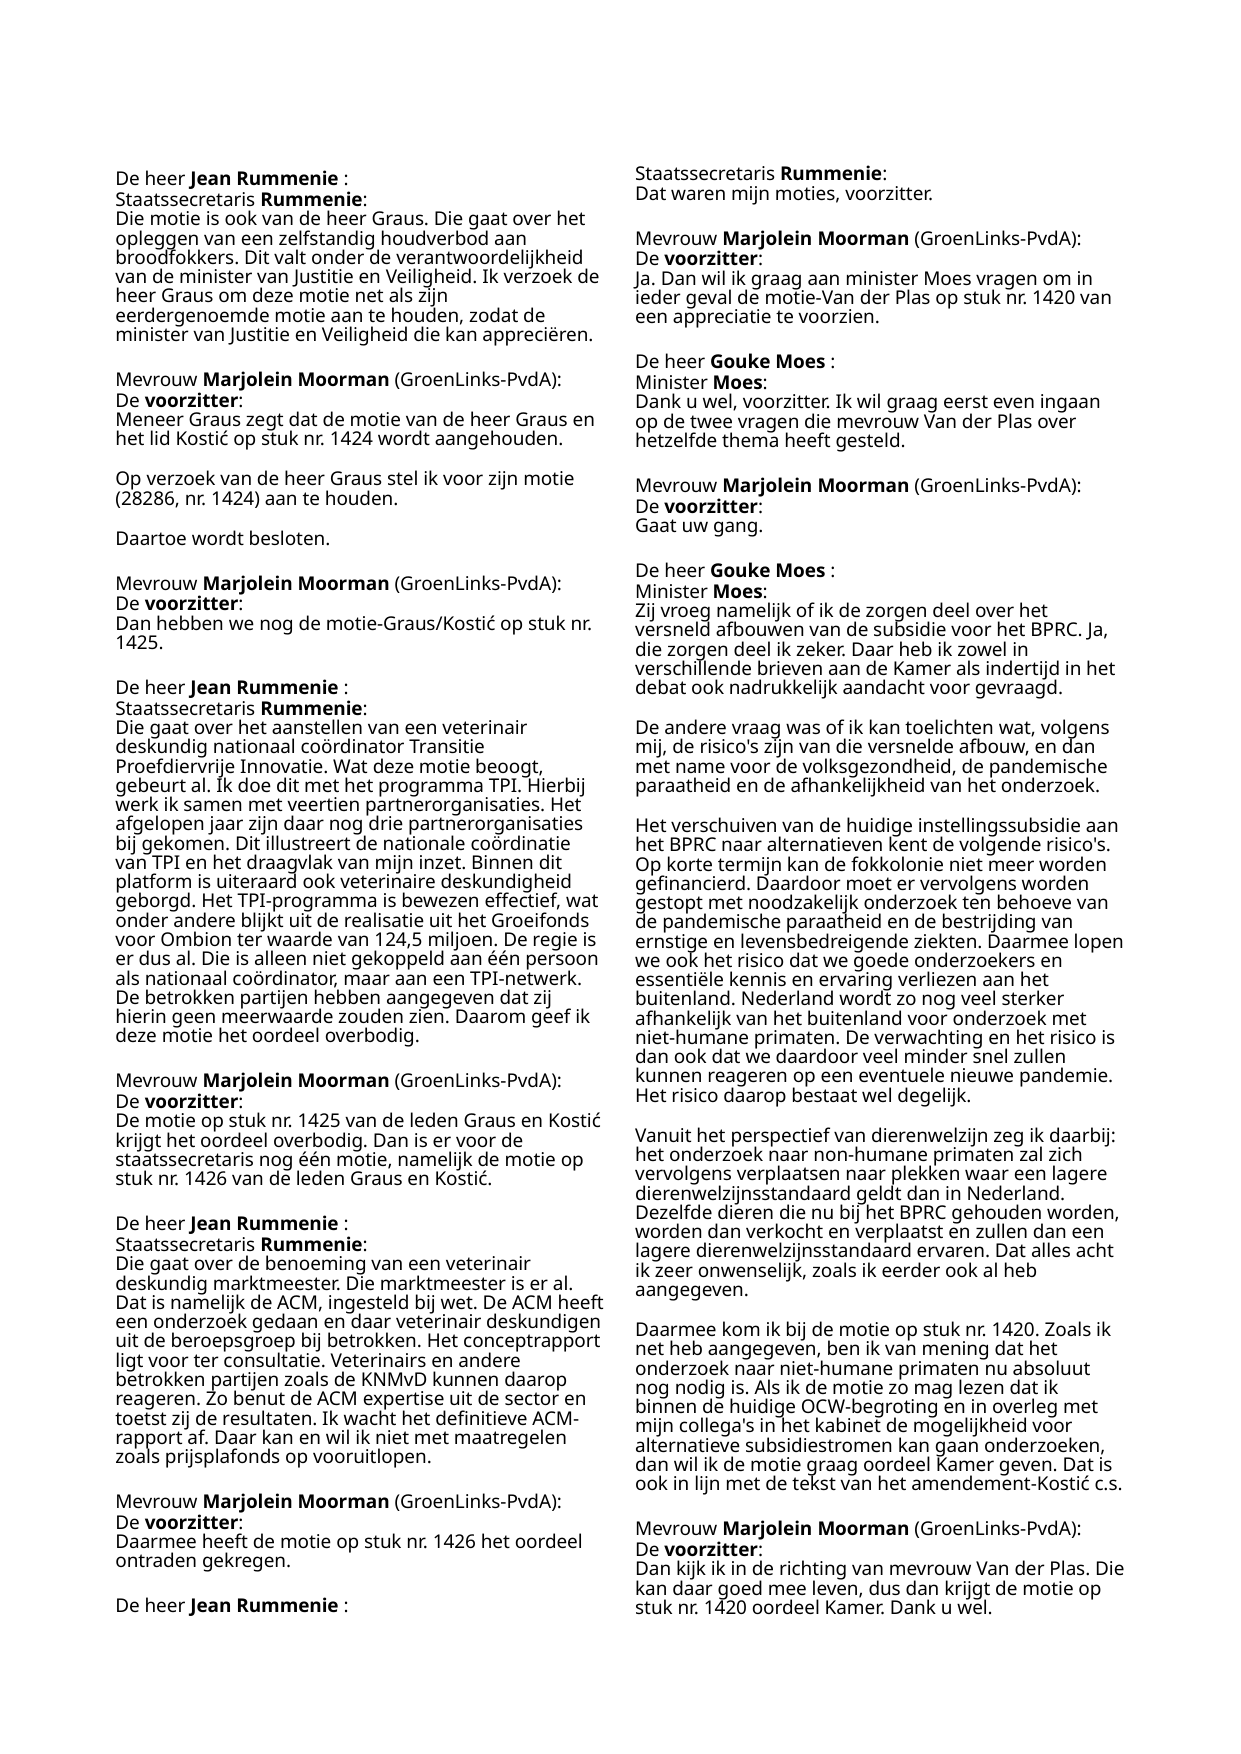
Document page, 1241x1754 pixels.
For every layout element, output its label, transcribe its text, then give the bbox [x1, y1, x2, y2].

text De heer Gouke Moes : [635, 557, 1125, 583]
text De voorzitter: [115, 595, 605, 615]
text De heer Jean Rummenie : [115, 674, 605, 700]
text Mevrouw Marjolein Moorman (GroenLinks-PvdA): [115, 1488, 605, 1514]
text De voorzitter: [115, 1514, 605, 1533]
text Mevrouw Marjolein Moorman (GroenLinks-PvdA): [635, 225, 1125, 250]
text Dank u wel, voorzitter. Ik wil graag eerst even ingaan op de twee vragen die mevrouw Van der Plas over hetzelfde thema heeft gesteld. [635, 393, 1125, 451]
text De voorzitter: [635, 250, 1125, 270]
text Mevrouw Marjolein Moorman (GroenLinks-PvdA): [115, 366, 605, 392]
text Staatssecretaris Rummenie: [115, 700, 605, 719]
text Dan hebben we nog de motie-Graus/Kostić op stuk nr. 1425. [115, 615, 605, 653]
text De heer Jean Rummenie : [115, 1210, 605, 1236]
text Daarmee heeft de motie op stuk nr. 1426 het oordeel ontraden gekregen. [115, 1533, 605, 1572]
text Op verzoek van de heer Graus stel ik voor zijn motie (28286, nr. 1424) aan te houden. [115, 470, 605, 509]
text Mevrouw Marjolein Moorman (GroenLinks-PvdA): [115, 570, 605, 595]
text Die gaat over de benoeming van een veterinair deskundig marktmeester. Die marktmeester is er al. Dat is namelijk de ACM, ingesteld bij wet. De ACM heeft een onderzoek gedaan en daar veterinair deskundigen uit de beroepsgroep bij betrokken. Het conceptrapport ligt voor ter consultatie. Veterinairs en andere betrokken partijen zoals de KNMvD kunnen daarop reageren. Zo benut de ACM expertise uit de sector en toetst zij de resultaten. Ik wacht het definitieve ACM-rapport af. Daar kan en wil ik niet met maatregelen zoals prijsplafonds op vooruitlopen. [115, 1255, 605, 1467]
text De voorzitter: [635, 498, 1125, 517]
text De andere vraag was of ik kan toelichten wat, volgens mij, de risico's zijn van die versnelde afbouw, en dan met name voor de volksgezondheid, de pandemische paraatheid en de afhankelijkheid van het onderzoek. [635, 719, 1125, 796]
text Mevrouw Marjolein Moorman (GroenLinks-PvdA): [635, 1515, 1125, 1541]
text Mevrouw Marjolein Moorman (GroenLinks-PvdA): [115, 1067, 605, 1093]
text Ja. Dan wil ik graag aan minister Moes vragen om in ieder geval de motie-Van der Plas op stuk nr. 1420 van een appreciatie te voorzien. [635, 270, 1125, 327]
text Daarmee kom ik bij de motie op stuk nr. 1420. Zoals ik net heb aangegeven, ben ik van mening dat het onderzoek naar niet-humane primaten nu absoluut nog nodig is. Als ik de motie zo mag lezen dat ik binnen de huidige OCW-begroting en in overleg met mijn collega's in het kabinet de mogelijkheid voor alternatieve subsidiestromen kan gaan onderzoeken, dan wil ik de motie graag oordeel Kamer geven. Dat is ook in lijn met de tekst van het amendement-Kostić c.s. [635, 1321, 1125, 1494]
text Staatssecretaris Rummenie: [635, 165, 1125, 184]
text Staatssecretaris Rummenie: [115, 191, 605, 210]
text Minister Moes: [635, 374, 1125, 393]
text Die gaat over het aanstellen van een veterinair deskundig nationaal coördinator Transitie Proefdiervrije Innovatie. Wat deze motie beoogt, gebeurt al. Ik doe dit met het programma TPI. Hierbij werk ik samen met veertien partnerorganisaties. Het afgelopen jaar zijn daar nog drie partnerorganisaties bij gekomen. Dit illustreert de nationale coördinatie van TPI en het draagvlak van mijn inzet. Binnen dit platform is uiteraard ook veterinaire deskundigheid geborgd. Het TPI-programma is bewezen effectief, wat onder andere blijkt uit de realisatie uit het Groeifonds voor Ombion ter waarde van 124,5 miljoen. De regie is er dus al. Die is alleen niet gekoppeld aan één persoon als nationaal coördinator, maar aan een TPI-netwerk. De betrokken partijen hebben aangegeven dat zij hierin geen meerwaarde zouden zien. Daarom geef ik deze motie het oordeel overbodig. [115, 719, 605, 1047]
text De heer Gouke Moes : [635, 348, 1125, 374]
text Vanuit het perspectief van dierenwelzijn zeg ik daarbij: het onderzoek naar non-humane primaten zal zich vervolgens verplaatsen naar plekken waar een lagere dierenwelzijnsstandaard geldt dan in Nederland. Dezelfde dieren die nu bij het BPRC gehouden worden, worden dan verkocht en verplaatst en zullen dan een lagere dierenwelzijnsstandaard ervaren. Dat alles acht ik zeer onwenselijk, zoals ik eerder ook al heb aangegeven. [635, 1127, 1125, 1300]
text Die motie is ook van de heer Graus. Die gaat over het opleggen van een zelfstandig houdverbod aan broodfokkers. Dit valt onder de verantwoordelijkheid van de minister van Justitie en Veiligheid. Ik verzoek de heer Graus om deze motie net als zijn eerdergenoemde motie aan te houden, zodat de minister van Justitie en Veiligheid die kan appreciëren. [115, 210, 605, 345]
text Gaat uw gang. [635, 517, 1125, 536]
text De voorzitter: [115, 392, 605, 411]
text Staatssecretaris Rummenie: [115, 1236, 605, 1255]
text Minister Moes: [635, 583, 1125, 602]
text De heer Jean Rummenie : [115, 165, 605, 191]
text De voorzitter: [635, 1541, 1125, 1560]
text De voorzitter: [115, 1093, 605, 1112]
text Mevrouw Marjolein Moorman (GroenLinks-PvdA): [635, 472, 1125, 498]
text Dan kijk ik in de richting van mevrouw Van der Plas. Die kan daar goed mee leven, dus dan krijgt de motie op stuk nr. 1420 oordeel Kamer. Dank u wel. [635, 1560, 1125, 1618]
text De heer Jean Rummenie : [115, 1593, 605, 1618]
text Dat waren mijn moties, voorzitter. [635, 184, 1125, 204]
text Daartoe wordt besloten. [115, 529, 605, 549]
text De motie op stuk nr. 1425 van de leden Graus en Kostić krijgt het oordeel overbodig. Dan is er voor de staatssecretaris nog één motie, namelijk de motie op stuk nr. 1426 van de leden Graus en Kostić. [115, 1112, 605, 1189]
text Meneer Graus zegt dat de motie van de heer Graus en het lid Kostić op stuk nr. 1424 wordt aangehouden. [115, 411, 605, 449]
text Het verschuiven van de huidige instellingssubsidie aan het BPRC naar alternatieven kent de volgende risico's. Op korte termijn kan de fokkolonie niet meer worden gefinancierd. Daardoor moet er vervolgens worden gestopt met noodzakelijk onderzoek ten behoeve van de pandemische paraatheid en de bestrijding van ernstige en levensbedreigende ziekten. Daarmee lopen we ook het risico dat we goede onderzoekers en essentiële kennis en ervaring verliezen aan het buitenland. Nederland wordt zo nog veel sterker afhankelijk van het buitenland voor onderzoek met niet-humane primaten. De verwachting en het risico is dan ook dat we daardoor veel minder snel zullen kunnen reageren op een eventuele nieuwe pandemie. Het risico daarop bestaat wel degelijk. [635, 817, 1125, 1106]
text Zij vroeg namelijk of ik de zorgen deel over het versneld afbouwen van de subsidie voor het BPRC. Ja, die zorgen deel ik zeker. Daar heb ik zowel in verschillende brieven aan de Kamer als indertijd in het debat ook nadrukkelijk aandacht voor gevraagd. [635, 602, 1125, 698]
